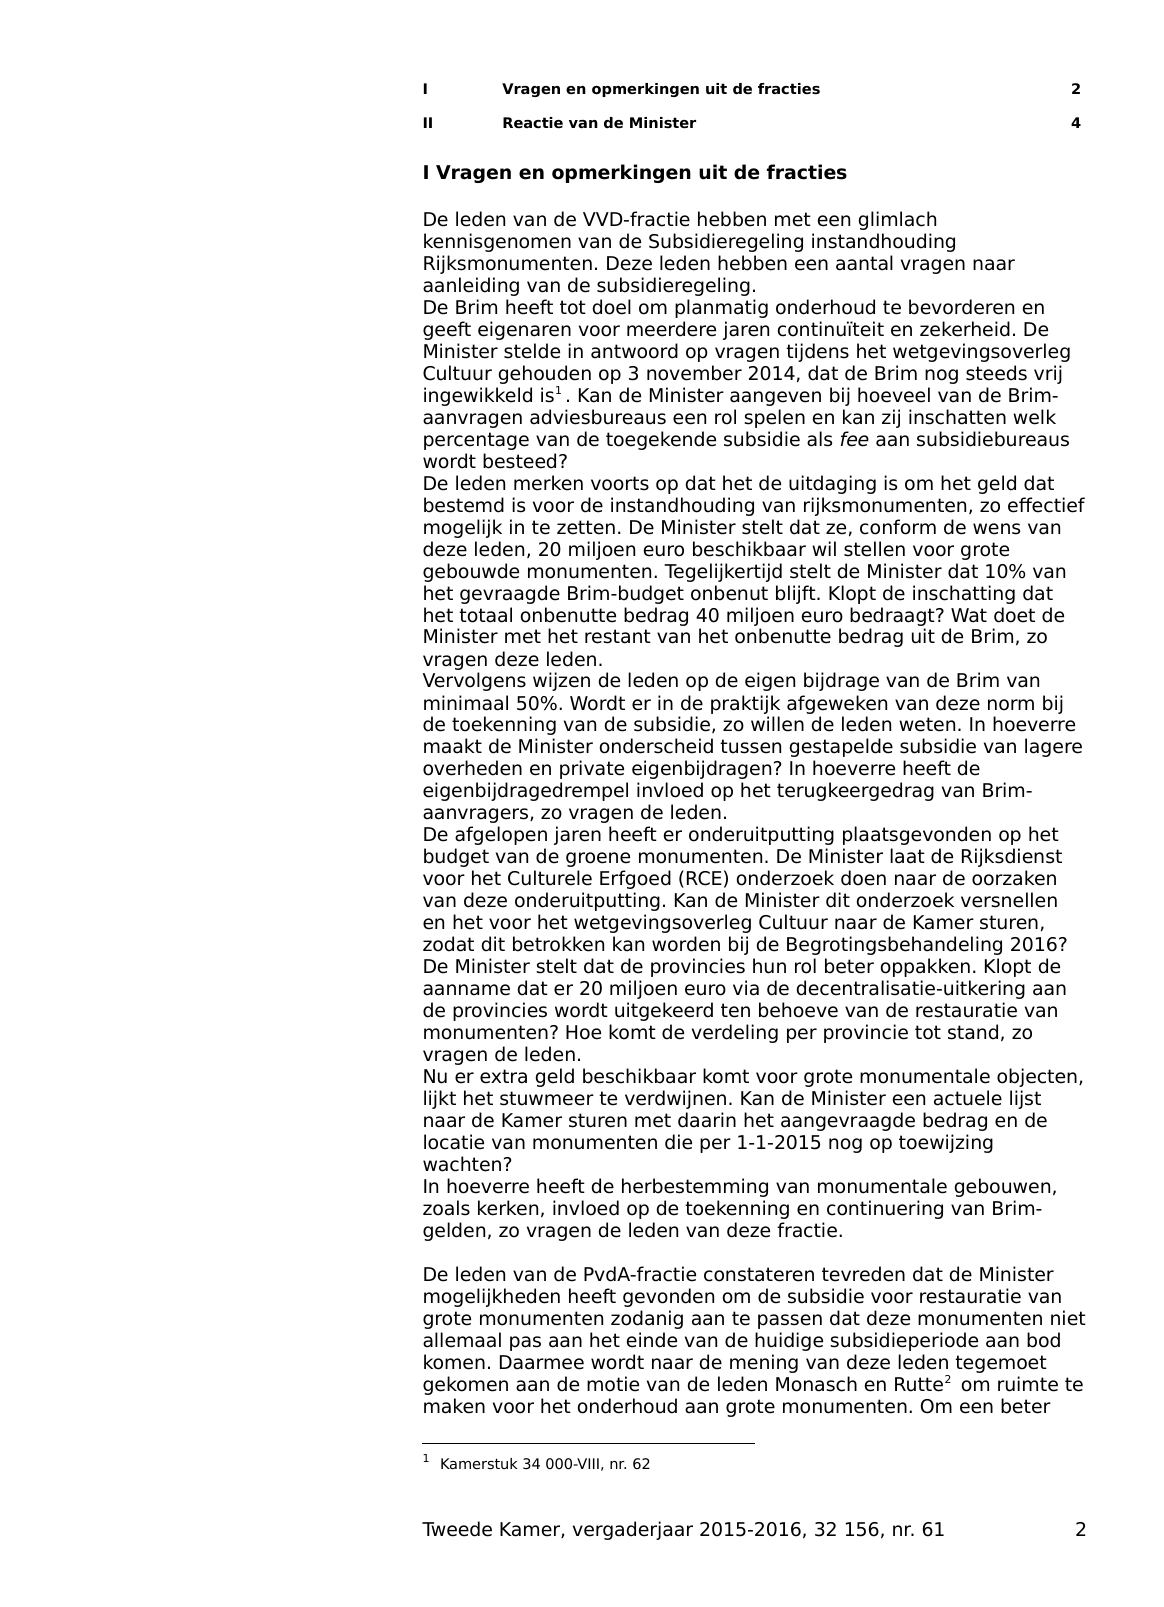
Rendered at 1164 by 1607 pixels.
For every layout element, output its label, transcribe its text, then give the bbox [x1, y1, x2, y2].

text In hoeverre heeft de herbestemming van monumentale gebouwen, zoals kerken, invloed op de toekenning en continuering van Brim-gelden, zo vragen de leden van deze fractie. [422, 1176, 1087, 1242]
table_header I [422, 81, 496, 98]
table_cell 4 [1028, 115, 1087, 132]
text De leden van de PvdA-fractie constateren tevreden dat de Minister mogelijkheden heeft gevonden om de subsidie voor restauratie van grote monumenten zodanig aan te passen dat deze monumenten niet allemaal pas aan het einde van de huidige subsidieperiode aan bod komen. Daarmee wordt naar de mening van deze leden tegemoet gekomen aan de motie van de leden Monasch en Rutte om ruimte te maken voor het onderhoud aan grote monumenten. Om een beter [422, 1264, 1087, 1418]
text De Brim heeft tot doel om planmatig onderhoud te bevorderen en geeft eigenaren voor meerdere jaren continuïteit en zekerheid. De Minister stelde in antwoord op vragen tijdens het wetgevingsoverleg Cultuur gehouden op 3 november 2014, dat de Brim nog steeds vrij ingewikkeld is. Kan de Minister aangeven bij hoeveel van de Brim-aanvragen adviesbureaus een rol spelen en kan zij inschatten welk percentage van de toegekende subsidie als fee aan subsidiebureaus wordt besteed? [422, 297, 1087, 473]
text De leden merken voorts op dat het de uitdaging is om het geld dat bestemd is voor de instandhouding van rijksmonumenten, zo effectief mogelijk in te zetten. De Minister stelt dat ze, conform de wens van deze leden, 20 miljoen euro beschikbaar wil stellen voor grote gebouwde monumenten. Tegelijkertijd stelt de Minister dat 10% van het gevraagde Brim-budget onbenut blijft. Klopt de inschatting dat het totaal onbenutte bedrag 40 miljoen euro bedraagt? Wat doet de Minister met het restant van het onbenutte bedrag uit de Brim, zo vragen deze leden. [422, 473, 1087, 670]
text Vervolgens wijzen de leden op de eigen bijdrage van de Brim van minimaal 50%. Wordt er in de praktijk afgeweken van deze norm bij de toekenning van de subsidie, zo willen de leden weten. In hoeverre maakt de Minister onderscheid tussen gestapelde subsidie van lagere overheden en private eigenbijdragen? In hoeverre heeft de eigenbijdragedrempel invloed op het terugkeergedrag van Brim-aanvragers, zo vragen de leden. [422, 670, 1087, 824]
table_cell [422, 98, 496, 115]
table_cell [496, 98, 1028, 115]
text De Minister stelt dat de provincies hun rol beter oppakken. Klopt de aanname dat er 20 miljoen euro via de decentralisatie-uitkering aan de provincies wordt uitgekeerd ten behoeve van de restauratie van monumenten? Hoe komt de verdeling per provincie tot stand, zo vragen de leden. [422, 956, 1087, 1066]
table_header Vragen en opmerkingen uit de fracties [496, 81, 1028, 98]
text Kamerstuk 34 000-VIII, nr. 62 [422, 1452, 1087, 1474]
subtitle I Vragen en opmerkingen uit de fracties [422, 162, 1087, 184]
table_cell [1028, 98, 1087, 115]
table_header 2 [1028, 81, 1087, 98]
text De leden van de VVD-fractie hebben met een glimlach kennisgenomen van de Subsidieregeling instandhouding Rijksmonumenten. Deze leden hebben een aantal vragen naar aanleiding van de subsidieregeling. [422, 209, 1087, 297]
table_cell Reactie van de Minister [496, 115, 1028, 132]
table_cell II [422, 115, 496, 132]
text Nu er extra geld beschikbaar komt voor grote monumentale objecten, lijkt het stuwmeer te verdwijnen. Kan de Minister een actuele lijst naar de Kamer sturen met daarin het aangevraagde bedrag en de locatie van monumenten die per 1-1-2015 nog op toewijzing wachten? [422, 1066, 1087, 1176]
text De afgelopen jaren heeft er onderuitputting plaatsgevonden op het budget van de groene monumenten. De Minister laat de Rijksdienst voor het Culturele Erfgoed (RCE) onderzoek doen naar de oorzaken van deze onderuitputting. Kan de Minister dit onderzoek versnellen en het voor het wetgevingsoverleg Cultuur naar de Kamer sturen, zodat dit betrokken kan worden bij de Begrotingsbehandeling 2016? [422, 824, 1087, 956]
